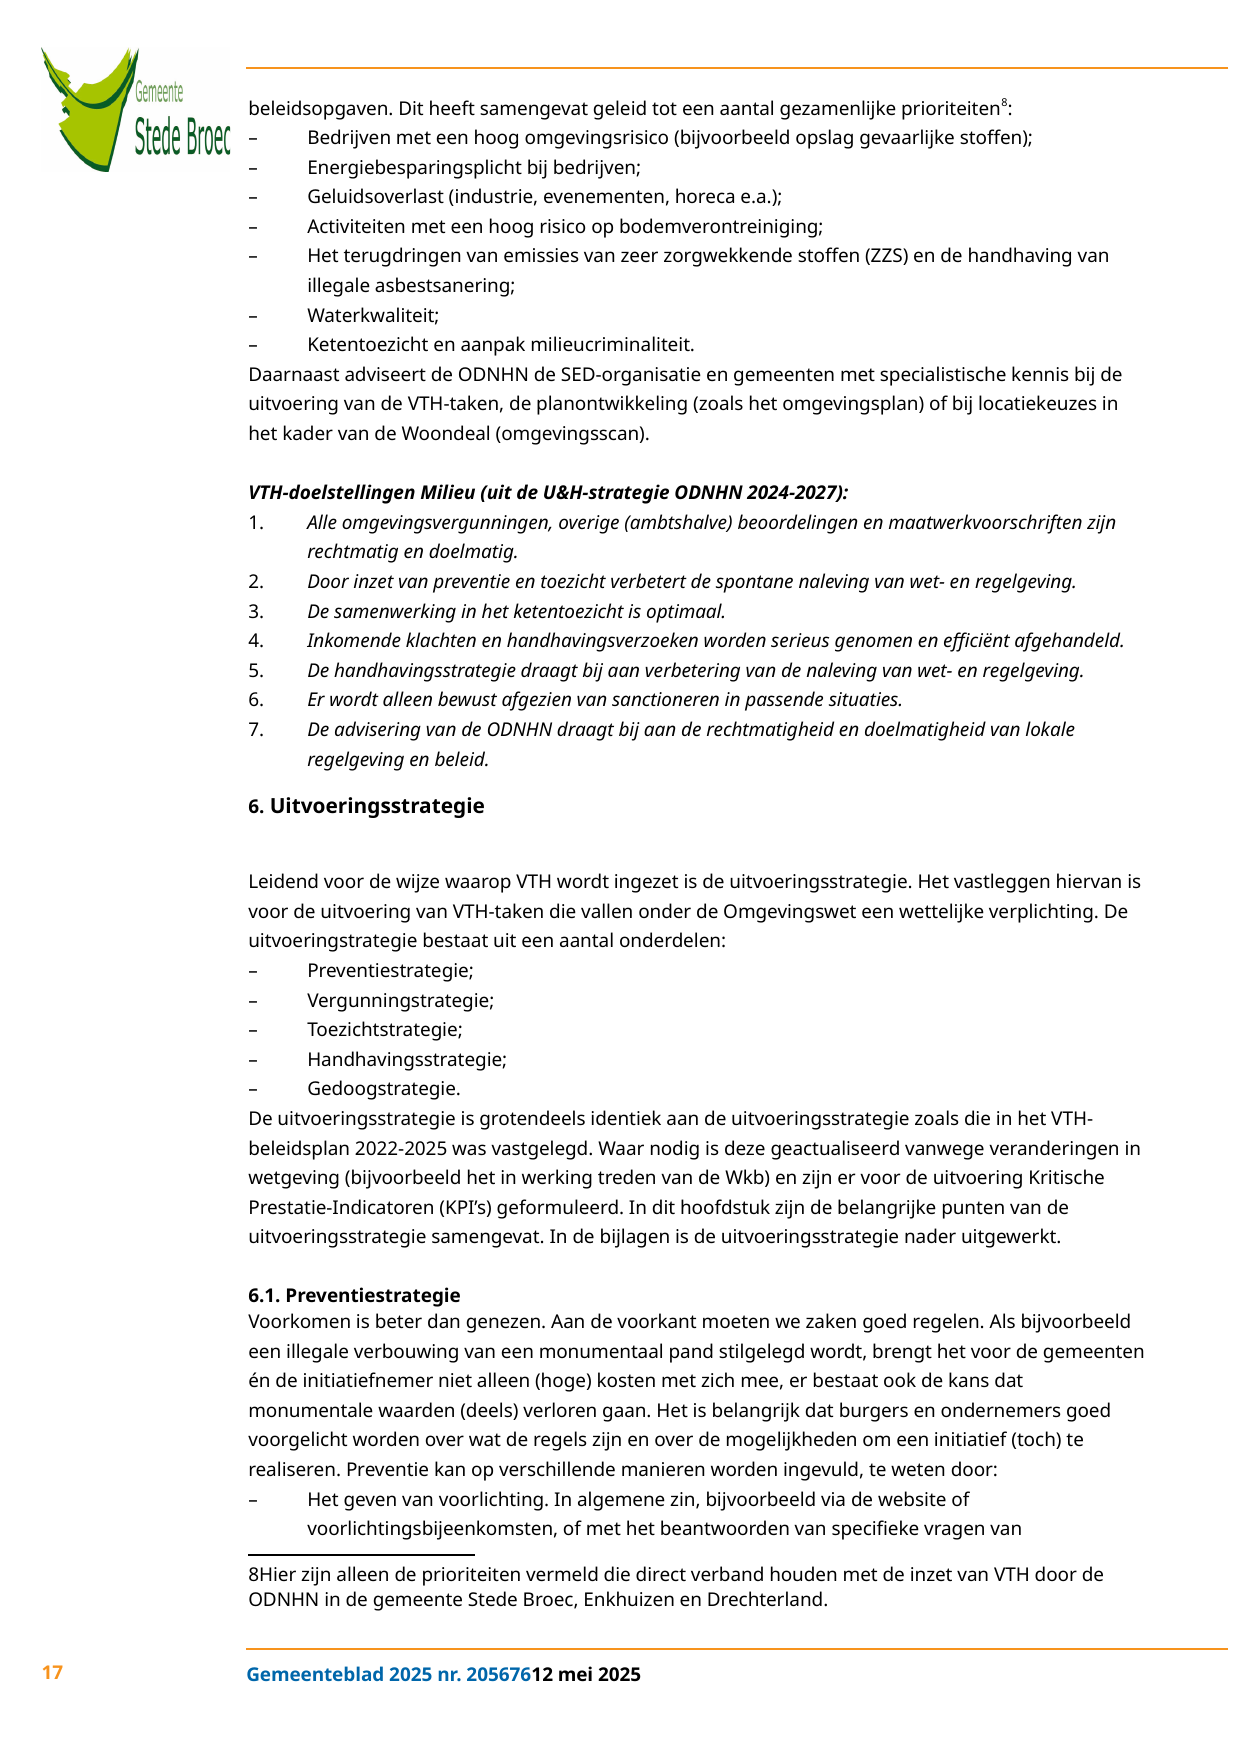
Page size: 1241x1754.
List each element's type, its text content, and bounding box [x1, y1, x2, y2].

list Gedoogstrategie. [248, 1076, 1152, 1101]
list Ketentoezicht en aanpak milieucriminaliteit. [248, 331, 1152, 357]
text 6.1. Preventiestrategie [248, 1283, 1152, 1308]
list Handhavingsstrategie; [248, 1046, 1152, 1072]
text Voorkomen is beter dan genezen. Aan de voorkant moeten we zaken goed regelen. Als bijvoorbeeld een illegale verbouwing van een monumentaal pand stilgelegd wordt, brengt het voor de gemeenten én de initiatiefnemer niet alleen (hoge) kosten met zich mee, er bestaat ook de kans dat monumentale waarden (deels) verloren gaan. Het is belangrijk dat burgers en ondernemers goed voorgelicht worden over wat de regels zijn en over de mogelijkheden om een initiatief (toch) te realiseren. Preventie kan op verschillende manieren worden ingevuld, te weten door: [248, 1308, 1152, 1482]
picture [41, 47, 231, 172]
list Waterkwaliteit; [248, 302, 1152, 328]
list Activiteiten met een hoog risico op bodemverontreiniging; [248, 213, 1152, 239]
list Het geven van voorlichting. In algemene zin, bijvoorbeeld via de website of voorlichtingsbijeenkomsten, of met het beantwoorden van specifieke vragen van [248, 1486, 1152, 1541]
text beleidsopgaven. Dit heeft samengevat geleid tot een aantal gezamenlijke prioriteiten: [248, 95, 1152, 121]
text 6. Uitvoeringsstrategie [248, 791, 1152, 819]
list Het terugdringen van emissies van zeer zorgwekkende stoffen (ZZS) en de handhaving van illegale asbestsanering; [248, 243, 1152, 298]
list Vergunningstrategie; [248, 987, 1152, 1012]
list Bedrijven met een hoog omgevingsrisico (bijvoorbeeld opslag gevaarlijke stoffen); [248, 124, 1152, 150]
table_header VTH-doelstellingen Milieu (uit de U&H-strategie ODNHN 2024-2027): Alle omgevingsvergunningen, overige (ambtshalve) beoordelingen en maatwerkvoorschriften zijn rechtmatig en doelmatig. Door inzet van preventie en toezicht verbetert de spontane naleving van wet- en regelgeving. De samenwerking in het ketentoezicht is optimaal. Inkomende klachten en handhavingsverzoeken worden serieus genomen en efficiënt afgehandeld. De handhavingsstrategie draagt bij aan verbetering van de naleving van wet- en regelgeving. Er wordt alleen bewust afgezien van sanctioneren in passende situaties. De advisering van de ODNHN draagt bij aan de rechtmatigheid en doelmatigheid van lokale regelgeving en beleid. [248, 480, 1152, 771]
text De uitvoeringsstrategie is grotendeels identiek aan de uitvoeringsstrategie zoals die in het VTH-beleidsplan 2022-2025 was vastgelegd. Waar nodig is deze geactualiseerd vanwege veranderingen in wetgeving (bijvoorbeeld het in werking treden van de Wkb) en zijn er voor de uitvoering Kritische Prestatie-Indicatoren (KPI’s) geformuleerd. In dit hoofdstuk zijn de belangrijke punten van de uitvoeringsstrategie samengevat. In de bijlagen is de uitvoeringsstrategie nader uitgewerkt. [248, 1105, 1152, 1249]
list Toezichtstrategie; [248, 1016, 1152, 1042]
text Leidend voor de wijze waarop VTH wordt ingezet is de uitvoeringsstrategie. Het vastleggen hiervan is voor de uitvoering van VTH-taken die vallen onder de Omgevingswet een wettelijke verplichting. De uitvoeringstrategie bestaat uit een aantal onderdelen: [248, 868, 1152, 953]
text Hier zijn alleen de prioriteiten vermeld die direct verband houden met de inzet van VTH door de ODNHN in de gemeente Stede Broec, Enkhuizen en Drechterland. [248, 1561, 1152, 1612]
list Energiebesparingsplicht bij bedrijven; [248, 154, 1152, 180]
text Daarnaast adviseert de ODNHN de SED-organisatie en gemeenten met specialistische kennis bij de uitvoering van de VTH-taken, de planontwikkeling (zoals het omgevingsplan) of bij locatiekeuzes in het kader van de Woondeal (omgevingsscan). [248, 361, 1152, 446]
list Geluidsoverlast (industrie, evenementen, horeca e.a.); [248, 183, 1152, 209]
list Preventiestrategie; [248, 957, 1152, 983]
